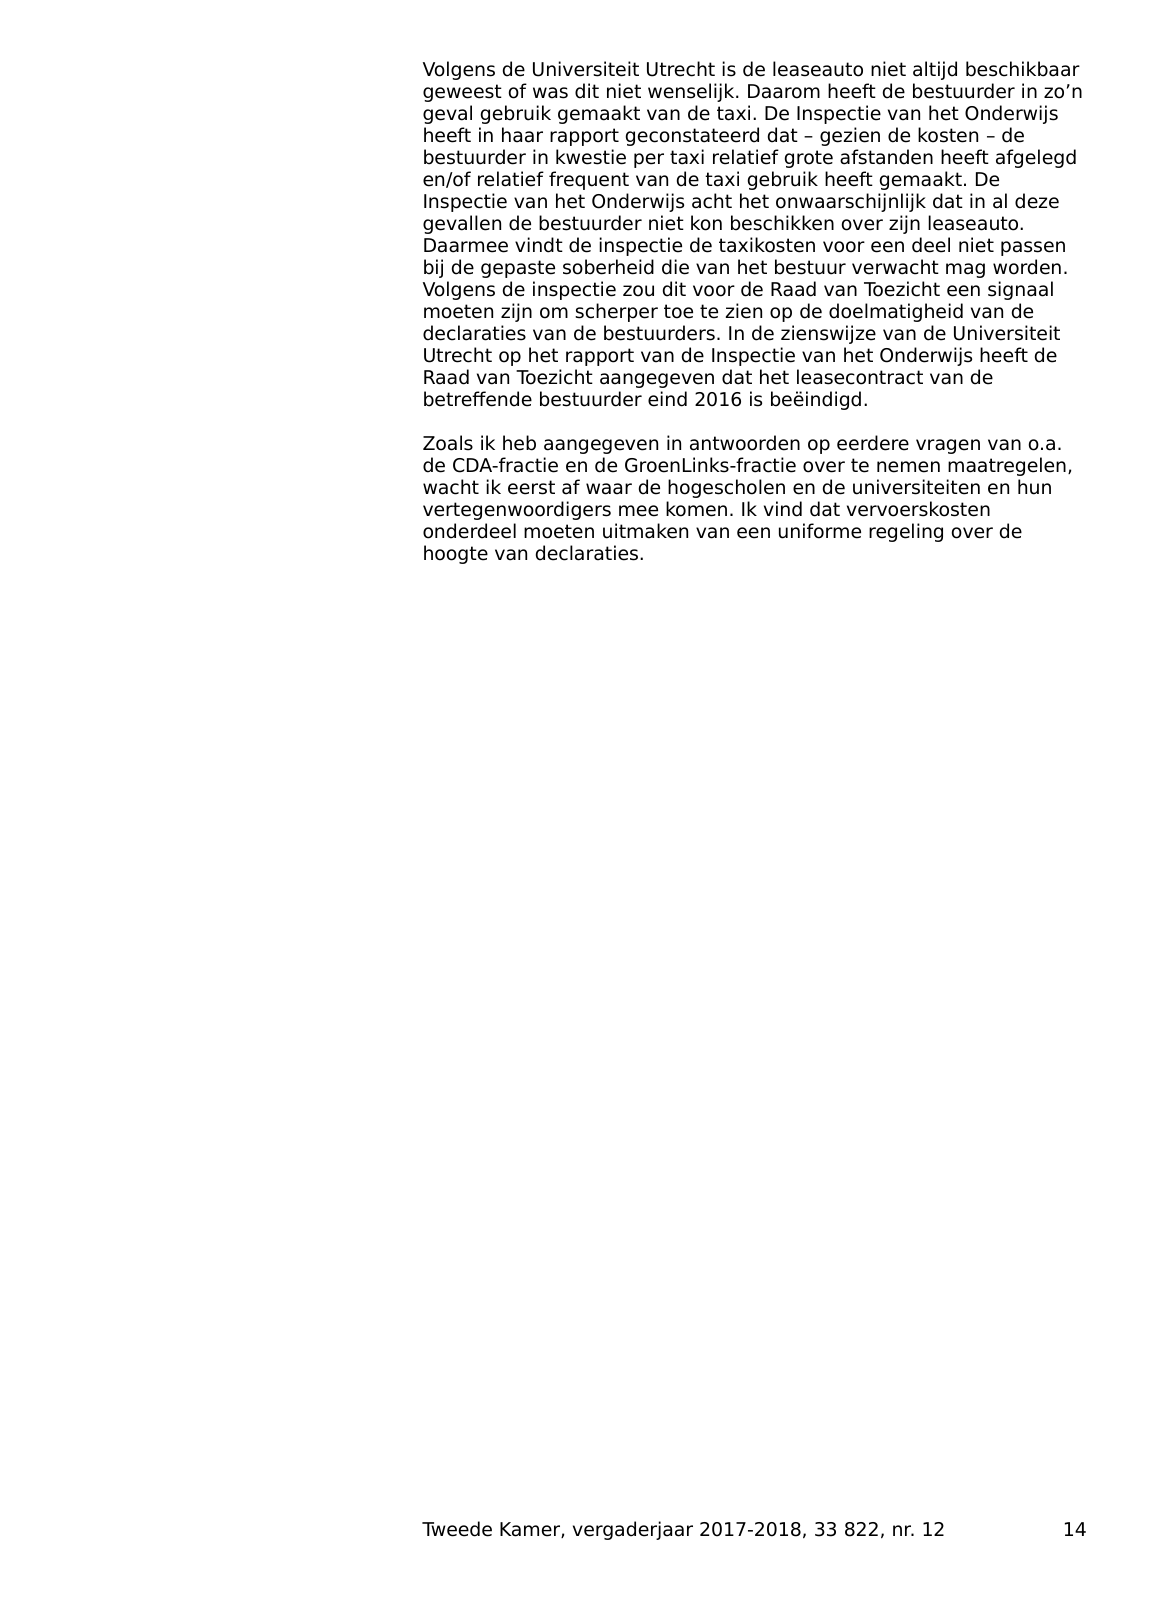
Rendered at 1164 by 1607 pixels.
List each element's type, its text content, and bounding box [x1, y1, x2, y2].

text Volgens de Universiteit Utrecht is de leaseauto niet altijd beschikbaar geweest of was dit niet wenselijk. Daarom heeft de bestuurder in zo’n geval gebruik gemaakt van de taxi. De Inspectie van het Onderwijs heeft in haar rapport geconstateerd dat – gezien de kosten – de bestuurder in kwestie per taxi relatief grote afstanden heeft afgelegd en/of relatief frequent van de taxi gebruik heeft gemaakt. De Inspectie van het Onderwijs acht het onwaarschijnlijk dat in al deze gevallen de bestuurder niet kon beschikken over zijn leaseauto. Daarmee vindt de inspectie de taxikosten voor een deel niet passen bij de gepaste soberheid die van het bestuur verwacht mag worden. Volgens de inspectie zou dit voor de Raad van Toezicht een signaal moeten zijn om scherper toe te zien op de doelmatigheid van de declaraties van de bestuurders. In de zienswijze van de Universiteit Utrecht op het rapport van de Inspectie van het Onderwijs heeft de Raad van Toezicht aangegeven dat het leasecontract van de betreffende bestuurder eind 2016 is beëindigd. [422, 59, 1087, 411]
text Zoals ik heb aangegeven in antwoorden op eerdere vragen van o.a. de CDA-fractie en de GroenLinks-fractie over te nemen maatregelen, wacht ik eerst af waar de hogescholen en de universiteiten en hun vertegenwoordigers mee komen. Ik vind dat vervoerskosten onderdeel moeten uitmaken van een uniforme regeling over de hoogte van declaraties. [422, 433, 1087, 565]
